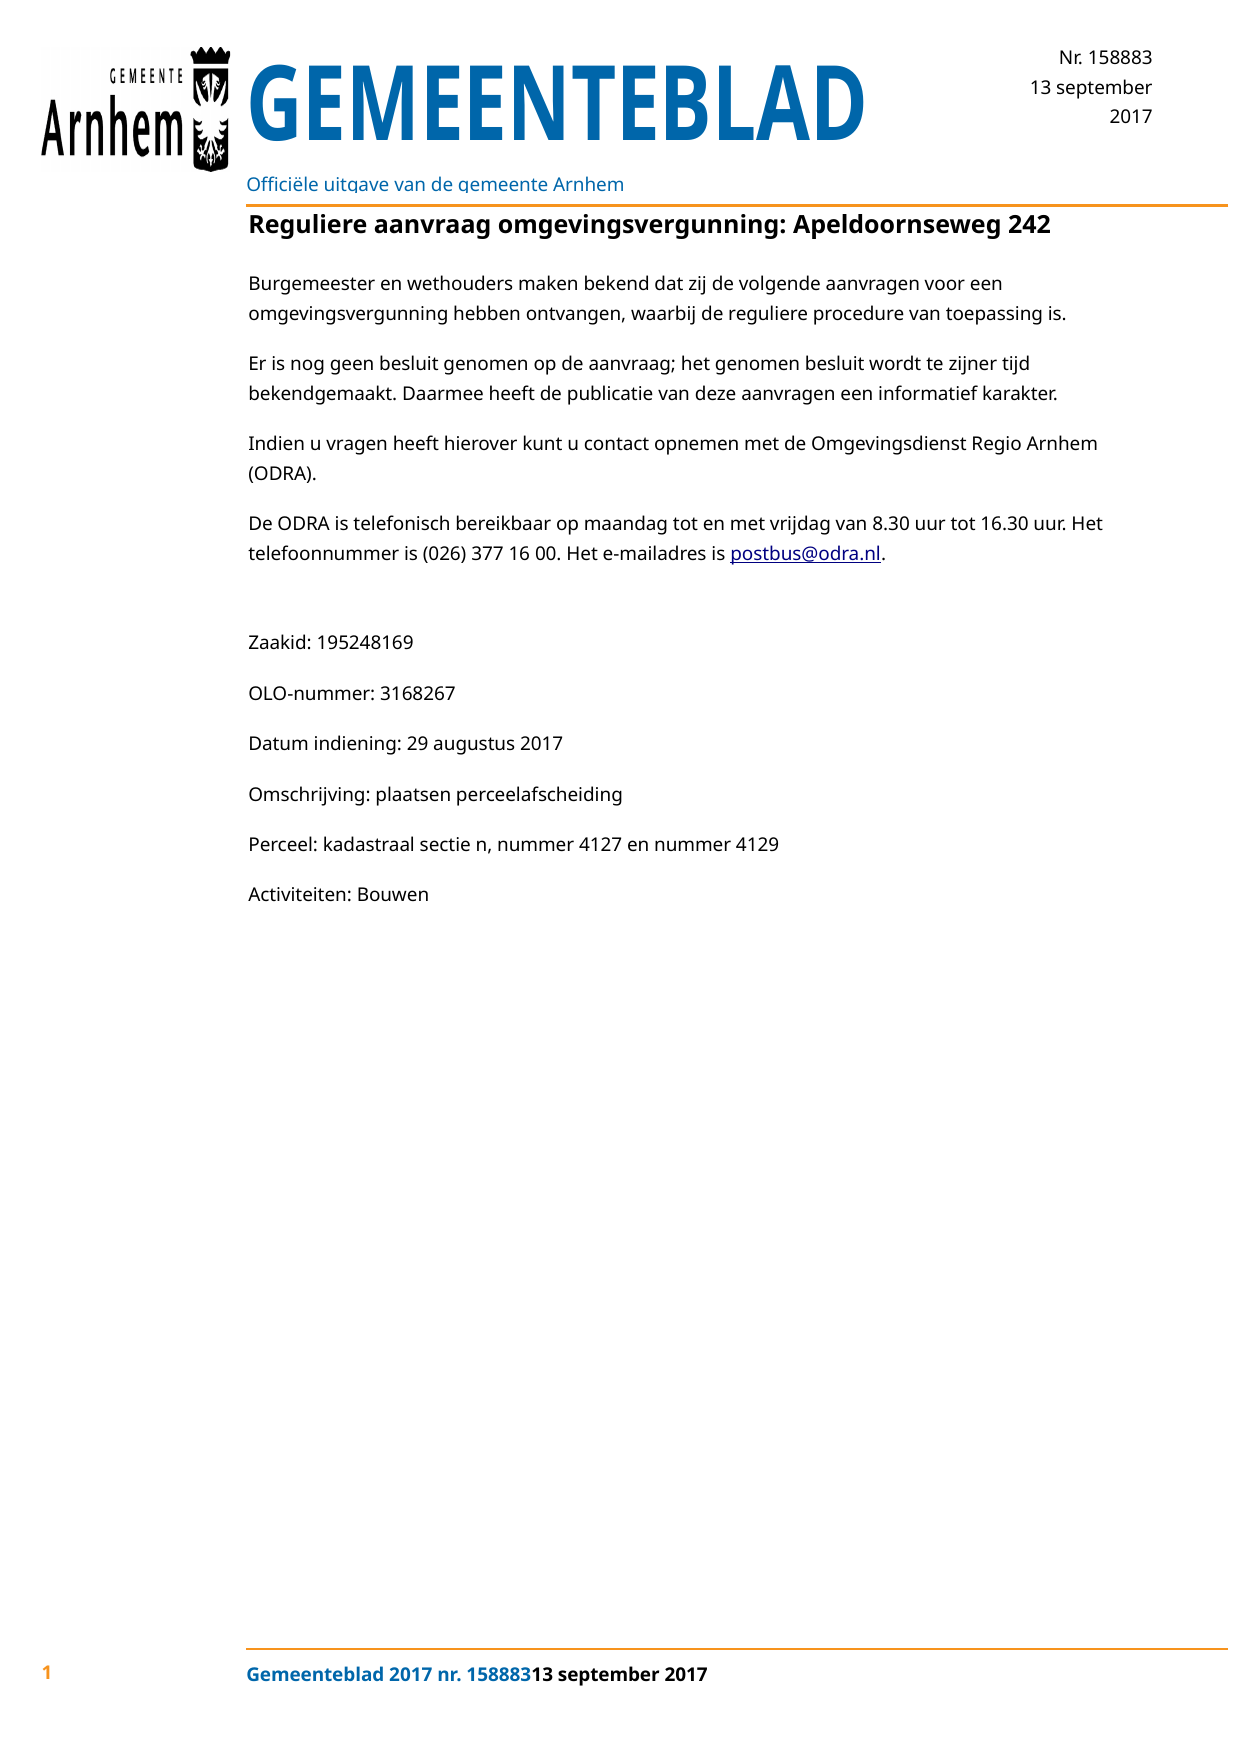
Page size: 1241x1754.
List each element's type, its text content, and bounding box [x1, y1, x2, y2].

text De ODRA is telefonisch bereikbaar op maandag tot en met vrijdag van 8.30 uur tot 16.30 uur. Het telefoonnummer is (026) 377 16 00. Het e-mailadres is postbus@odra.nl. [248, 510, 1152, 566]
text Omschrijving: plaatsen perceelafscheiding [248, 781, 1152, 807]
picture [41, 47, 231, 172]
text Datum indiening: 29 augustus 2017 [248, 730, 1152, 756]
text Er is nog geen besluit genomen op de aanvraag; het genomen besluit wordt te zijner tijd bekendgemaakt. Daarmee heeft de publicatie van deze aanvragen een informatief karakter. [248, 350, 1152, 406]
text Indien u vragen heeft hierover kunt u contact opnemen met de Omgevingsdienst Regio Arnhem (ODRA). [248, 430, 1152, 486]
text Reguliere aanvraag omgevingsvergunning: Apeldoornseweg 242 [248, 207, 1152, 241]
text Zaakid: 195248169 [248, 629, 1152, 655]
text OLO-nummer: 3168267 [248, 680, 1152, 706]
text Perceel: kadastraal sectie n, nummer 4127 en nummer 4129 [248, 831, 1152, 857]
text Burgemeester en wethouders maken bekend dat zij de volgende aanvragen voor een omgevingsvergunning hebben ontvangen, waarbij de reguliere procedure van toepassing is. [248, 270, 1152, 326]
text Activiteiten: Bouwen [248, 882, 1152, 907]
